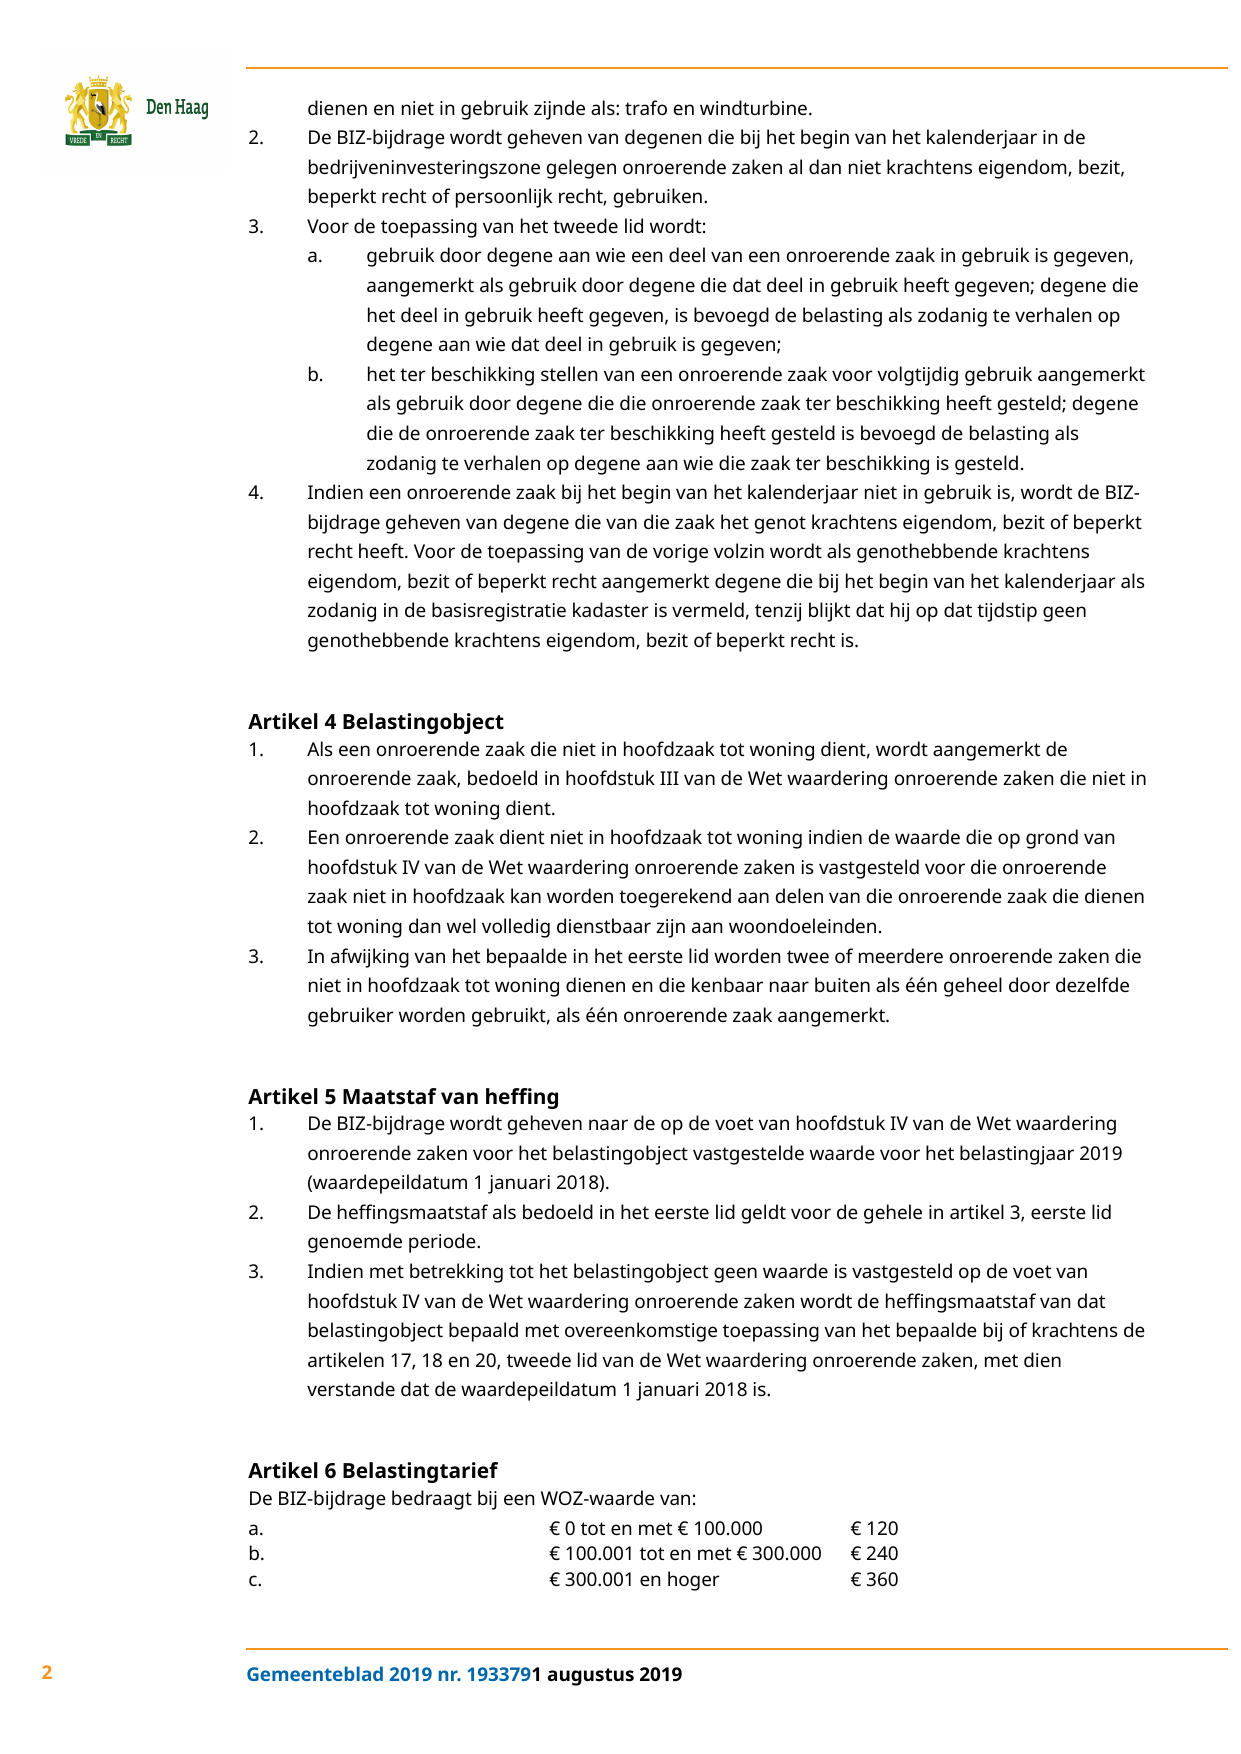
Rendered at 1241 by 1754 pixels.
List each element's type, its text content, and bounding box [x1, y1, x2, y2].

list Voor de toepassing van het tweede lid wordt: [248, 213, 1152, 239]
table_cell € 300.001 en hoger [549, 1566, 850, 1592]
table_cell c. [248, 1566, 549, 1592]
picture [41, 47, 231, 172]
table_cell € 360 [850, 1566, 1152, 1592]
table_cell € 100.001 tot en met € 300.000 [549, 1541, 850, 1566]
text Artikel 6 Belastingtarief [248, 1457, 1152, 1485]
list De BIZ-bijdrage wordt geheven van degenen die bij het begin van het kalenderjaar in de bedrijveninvesteringszone gelegen onroerende zaken al dan niet krachtens eigendom, bezit, beperkt recht of persoonlijk recht, gebruiken. [248, 124, 1152, 209]
table_cell € 240 [850, 1541, 1152, 1566]
list Indien met betrekking tot het belastingobject geen waarde is vastgesteld op de voet van hoofdstuk IV van de Wet waardering onroerende zaken wordt de heffingsmaatstaf van dat belastingobject bepaald met overeenkomstige toepassing van het bepaalde bij of krachtens de artikelen 17, 18 en 20, tweede lid van de Wet waardering onroerende zaken, met dien verstande dat de waardepeildatum 1 januari 2018 is. [248, 1258, 1152, 1402]
text De BIZ-bijdrage bedraagt bij een WOZ-waarde van: [248, 1485, 1152, 1511]
table_cell b. [248, 1541, 549, 1566]
list De heffingsmaatstaf als bedoeld in het eerste lid geldt voor de gehele in artikel 3, eerste lid genoemde periode. [248, 1199, 1152, 1254]
list De BIZ-bijdrage wordt geheven naar de op de voet van hoofdstuk IV van de Wet waardering onroerende zaken voor het belastingobject vastgestelde waarde voor het belastingjaar 2019 (waardepeildatum 1 januari 2018). [248, 1110, 1152, 1195]
list Indien een onroerende zaak bij het begin van het kalenderjaar niet in gebruik is, wordt de BIZ- bijdrage geheven van degene die van die zaak het genot krachtens eigendom, bezit of beperkt recht heeft. Voor de toepassing van de vorige volzin wordt als genothebbende krachtens eigendom, bezit of beperkt recht aangemerkt degene die bij het begin van het kalenderjaar als zodanig in de basisregistratie kadaster is vermeld, tenzij blijkt dat hij op dat tijdstip geen genothebbende krachtens eigendom, bezit of beperkt recht is. [248, 479, 1152, 653]
text Artikel 5 Maatstaf van heffing [248, 1082, 1152, 1110]
table_header € 0 tot en met € 100.000 [549, 1515, 850, 1541]
list het ter beschikking stellen van een onroerende zaak voor volgtijdig gebruik aangemerkt als gebruik door degene die die onroerende zaak ter beschikking heeft gesteld; degene die de onroerende zaak ter beschikking heeft gesteld is bevoegd de belasting als zodanig te verhalen op degene aan wie die zaak ter beschikking is gesteld. [307, 361, 1152, 476]
list Een onroerende zaak dient niet in hoofdzaak tot woning indien de waarde die op grond van hoofdstuk IV van de Wet waardering onroerende zaken is vastgesteld voor die onroerende zaak niet in hoofdzaak kan worden toegerekend aan delen van die onroerende zaak die dienen tot woning dan wel volledig dienstbaar zijn aan woondoeleinden. [248, 824, 1152, 939]
list gebruik door degene aan wie een deel van een onroerende zaak in gebruik is gegeven, aangemerkt als gebruik door degene die dat deel in gebruik heeft gegeven; degene die het deel in gebruik heeft gegeven, is bevoegd de belasting als zodanig te verhalen op degene aan wie dat deel in gebruik is gegeven; [307, 243, 1152, 357]
table_header a. [248, 1515, 549, 1541]
list In afwijking van het bepaalde in het eerste lid worden twee of meerdere onroerende zaken die niet in hoofdzaak tot woning dienen en die kenbaar naar buiten als één geheel door dezelfde gebruiker worden gebruikt, als één onroerende zaak aangemerkt. [248, 943, 1152, 1028]
list Als een onroerende zaak die niet in hoofdzaak tot woning dient, wordt aangemerkt de onroerende zaak, bedoeld in hoofdstuk III van de Wet waardering onroerende zaken die niet in hoofdzaak tot woning dient. [248, 736, 1152, 821]
text Artikel 4 Belastingobject [248, 707, 1152, 736]
table_header € 120 [850, 1515, 1152, 1541]
list dienen en niet in gebruik zijnde als: trafo en windturbine. [248, 95, 1152, 121]
